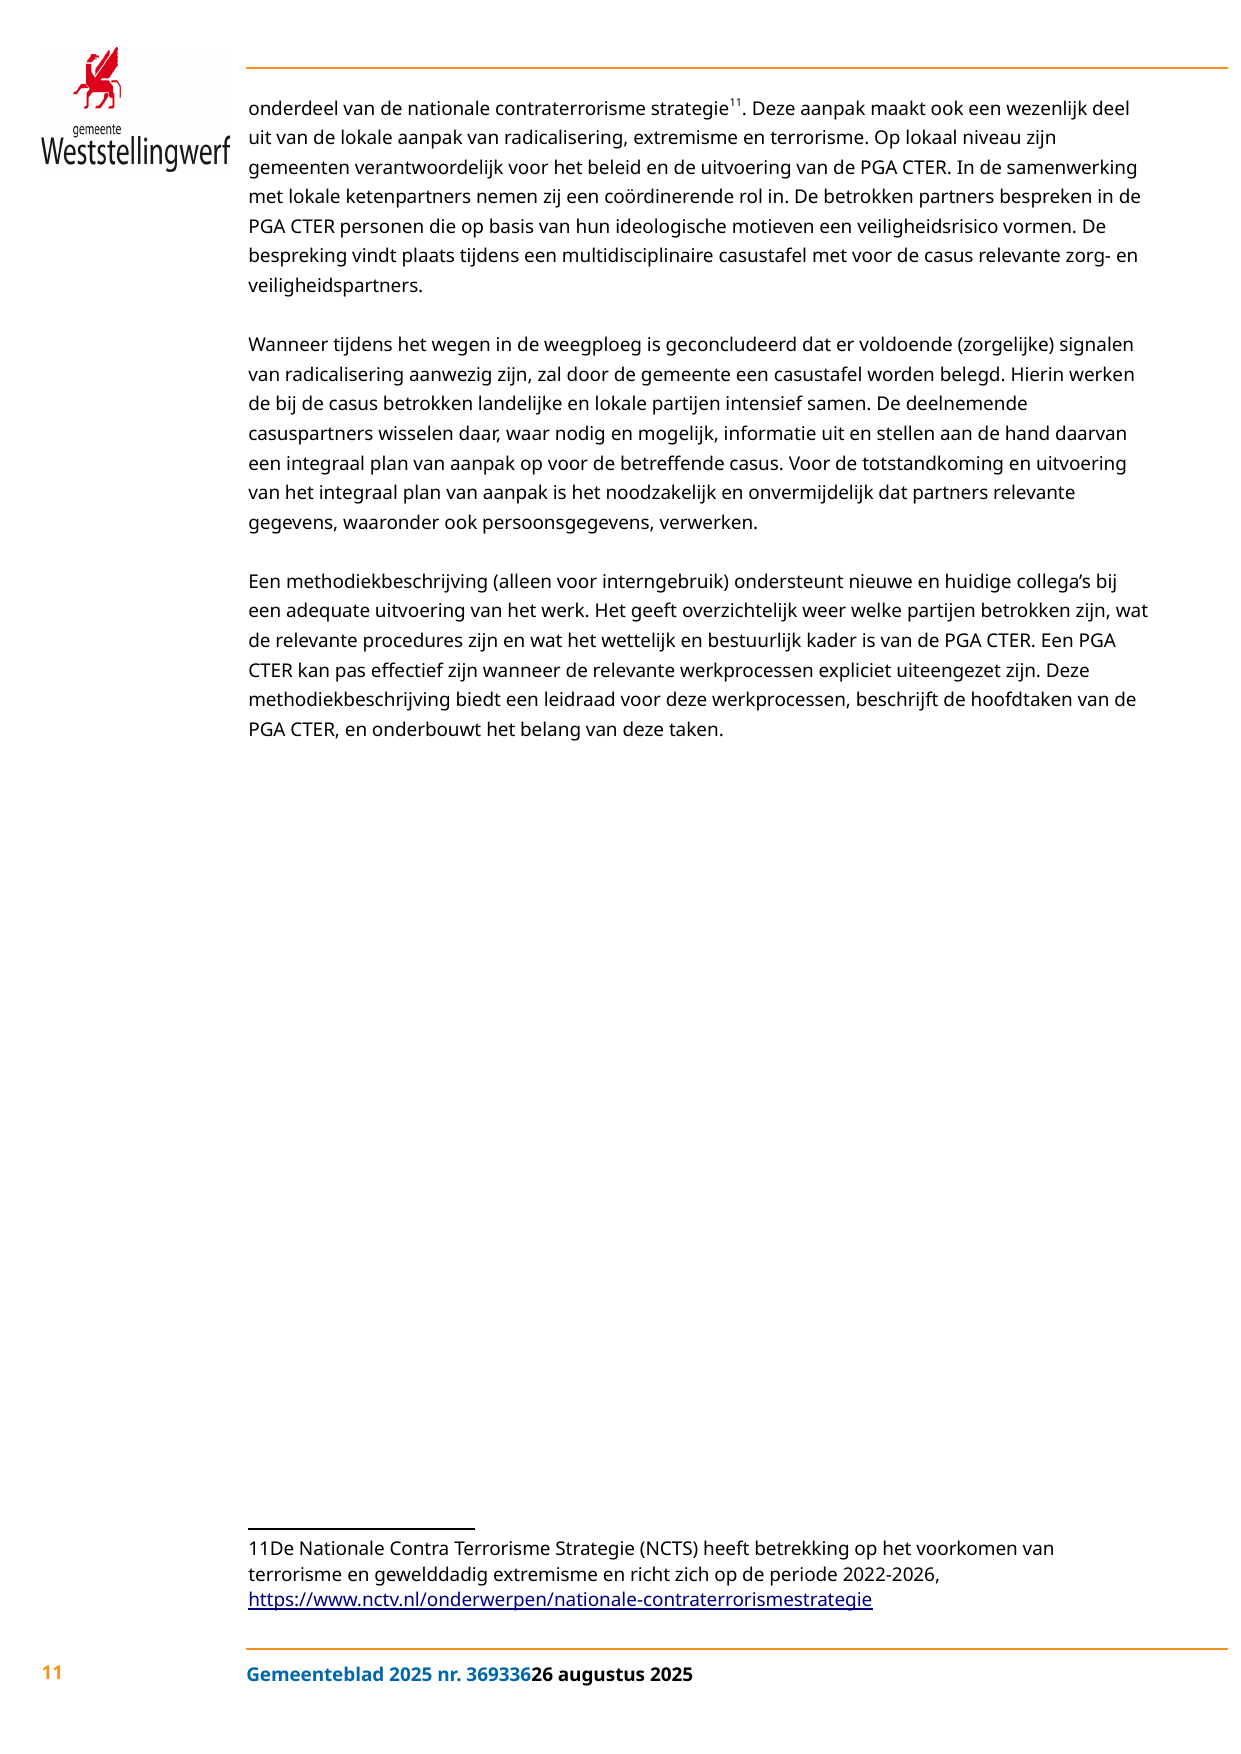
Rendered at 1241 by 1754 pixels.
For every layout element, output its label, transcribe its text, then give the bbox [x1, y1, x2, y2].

text Wanneer tijdens het wegen in de weegploeg is geconcludeerd dat er voldoende (zorgelijke) signalen van radicalisering aanwezig zijn, zal door de gemeente een casustafel worden belegd. Hierin werken de bij de casus betrokken landelijke en lokale partijen intensief samen. De deelnemende casuspartners wisselen daar, waar nodig en mogelijk, informatie uit en stellen aan de hand daarvan een integraal plan van aanpak op voor de betreffende casus. Voor de totstandkoming en uitvoering van het integraal plan van aanpak is het noodzakelijk en onvermijdelijk dat partners relevante gegevens, waaronder ook persoonsgegevens, verwerken. [248, 331, 1152, 535]
text De Nationale Contra Terrorisme Strategie (NCTS) heeft betrekking op het voorkomen van terrorisme en gewelddadig extremisme en richt zich op de periode 2022-2026, https://www.nctv.nl/onderwerpen/nationale-contraterrorismestrategie [248, 1535, 1152, 1612]
text onderdeel van de nationale contraterrorisme strategie. Deze aanpak maakt ook een wezenlijk deel uit van de lokale aanpak van radicalisering, extremisme en terrorisme. Op lokaal niveau zijn gemeenten verantwoordelijk voor het beleid en de uitvoering van de PGA CTER. In de samenwerking met lokale ketenpartners nemen zij een coördinerende rol in. De betrokken partners bespreken in de PGA CTER personen die op basis van hun ideologische motieven een veiligheidsrisico vormen. De bespreking vindt plaats tijdens een multidisciplinaire casustafel met voor de casus relevante zorg- en veiligheidspartners. [248, 95, 1152, 298]
text Een methodiekbeschrijving (alleen voor interngebruik) ondersteunt nieuwe en huidige collega’s bij een adequate uitvoering van het werk. Het geeft overzichtelijk weer welke partijen betrokken zijn, wat de relevante procedures zijn en wat het wettelijk en bestuurlijk kader is van de PGA CTER. Een PGA CTER kan pas effectief zijn wanneer de relevante werkprocessen expliciet uiteengezet zijn. Deze methodiekbeschrijving biedt een leidraad voor deze werkprocessen, beschrijft de hoofdtaken van de PGA CTER, en onderbouwt het belang van deze taken. [248, 568, 1152, 742]
picture [41, 47, 231, 172]
